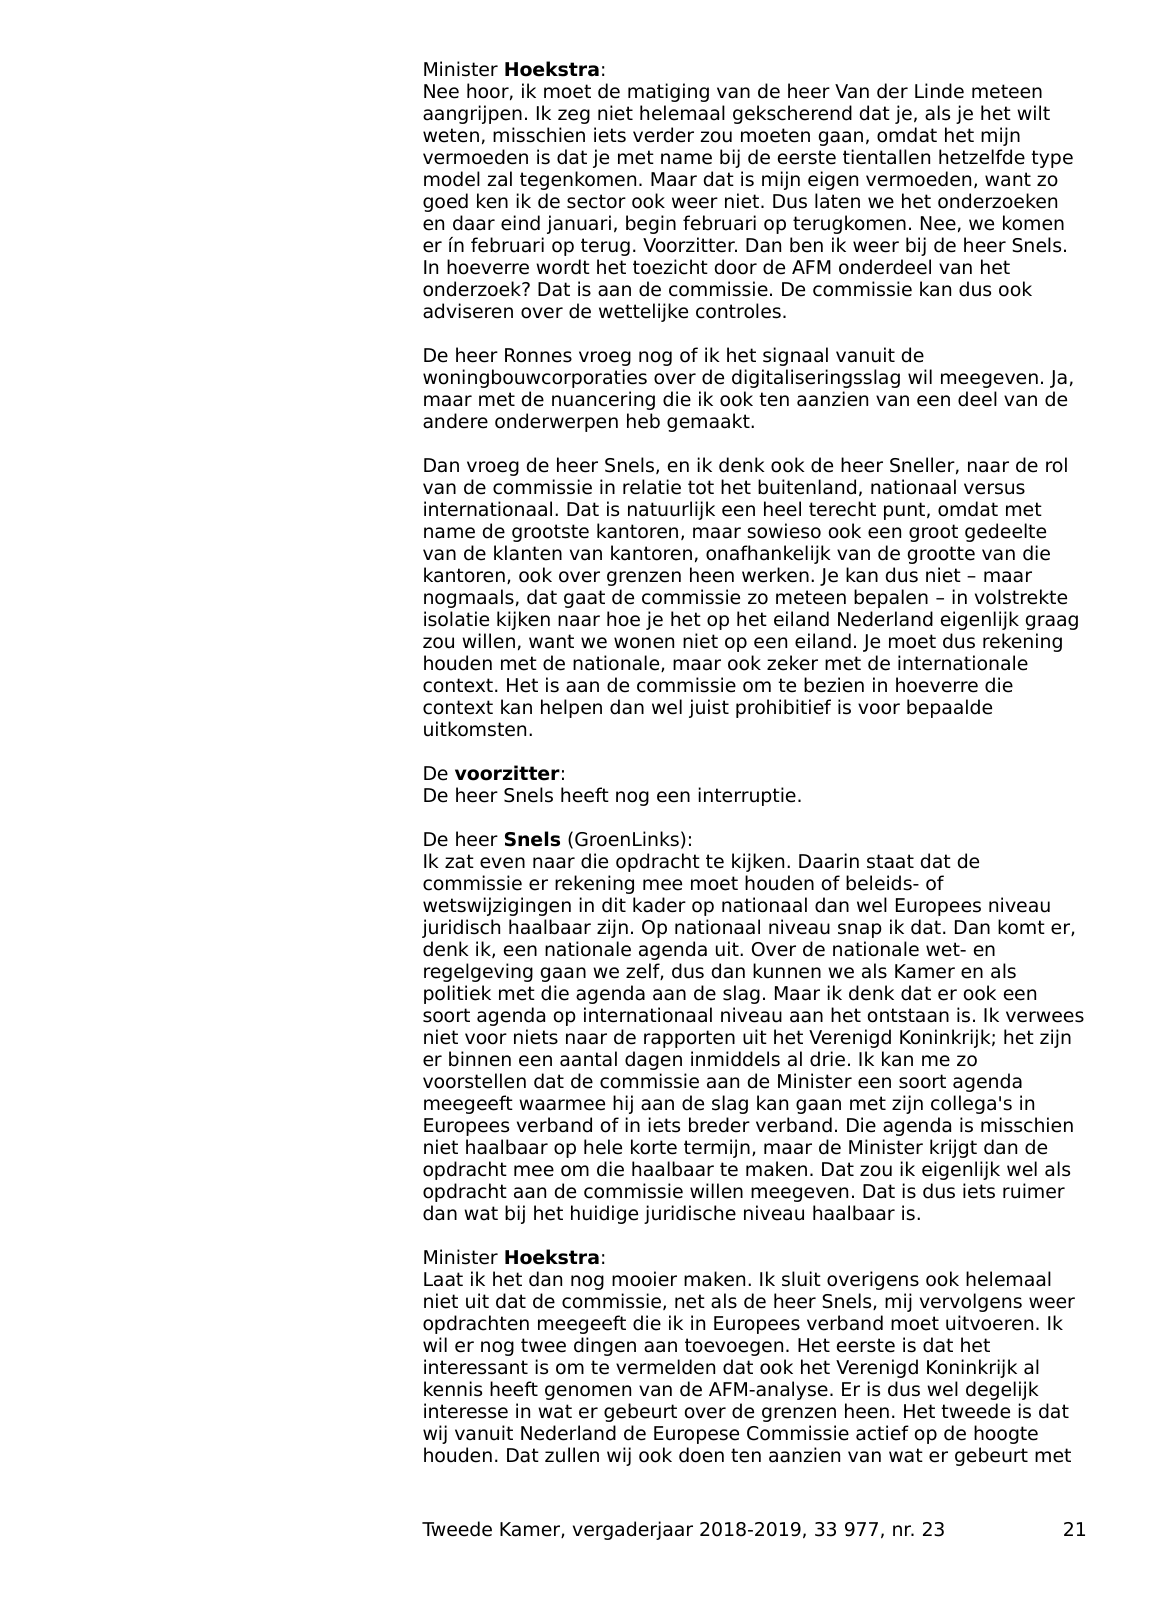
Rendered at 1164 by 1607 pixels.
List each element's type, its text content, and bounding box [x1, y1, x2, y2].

text Laat ik het dan nog mooier maken. Ik sluit overigens ook helemaal niet uit dat de commissie, net als de heer Snels, mij vervolgens weer opdrachten meegeeft die ik in Europees verband moet uitvoeren. Ik wil er nog twee dingen aan toevoegen. Het eerste is dat het interessant is om te vermelden dat ook het Verenigd Koninkrijk al kennis heeft genomen van de AFM-analyse. Er is dus wel degelijk interesse in wat er gebeurt over de grenzen heen. Het tweede is dat wij vanuit Nederland de Europese Commissie actief op de hoogte houden. Dat zullen wij ook doen ten aanzien van wat er gebeurt met [422, 1269, 1087, 1467]
text Dan vroeg de heer Snels, en ik denk ook de heer Sneller, naar de rol van de commissie in relatie tot het buitenland, nationaal versus internationaal. Dat is natuurlijk een heel terecht punt, omdat met name de grootste kantoren, maar sowieso ook een groot gedeelte van de klanten van kantoren, onafhankelijk van de grootte van die kantoren, ook over grenzen heen werken. Je kan dus niet – maar nogmaals, dat gaat de commissie zo meteen bepalen – in volstrekte isolatie kijken naar hoe je het op het eiland Nederland eigenlijk graag zou willen, want we wonen niet op een eiland. Je moet dus rekening houden met de nationale, maar ook zeker met de internationale context. Het is aan de commissie om te bezien in hoeverre die context kan helpen dan wel juist prohibitief is voor bepaalde uitkomsten. [422, 455, 1087, 741]
text De heer Ronnes vroeg nog of ik het signaal vanuit de woningbouwcorporaties over de digitaliseringsslag wil meegeven. Ja, maar met de nuancering die ik ook ten aanzien van een deel van de andere onderwerpen heb gemaakt. [422, 345, 1087, 433]
text Minister Hoekstra: [422, 1247, 1087, 1269]
text Nee hoor, ik moet de matiging van de heer Van der Linde meteen aangrijpen. Ik zeg niet helemaal gekscherend dat je, als je het wilt weten, misschien iets verder zou moeten gaan, omdat het mijn vermoeden is dat je met name bij de eerste tientallen hetzelfde type model zal tegenkomen. Maar dat is mijn eigen vermoeden, want zo goed ken ik de sector ook weer niet. Dus laten we het onderzoeken en daar eind januari, begin februari op terugkomen. Nee, we komen er ín februari op terug. Voorzitter. Dan ben ik weer bij de heer Snels. In hoeverre wordt het toezicht door de AFM onderdeel van het onderzoek? Dat is aan de commissie. De commissie kan dus ook adviseren over de wettelijke controles. [422, 81, 1087, 323]
text Ik zat even naar die opdracht te kijken. Daarin staat dat de commissie er rekening mee moet houden of beleids- of wetswijzigingen in dit kader op nationaal dan wel Europees niveau juridisch haalbaar zijn. Op nationaal niveau snap ik dat. Dan komt er, denk ik, een nationale agenda uit. Over de nationale wet- en regelgeving gaan we zelf, dus dan kunnen we als Kamer en als politiek met die agenda aan de slag. Maar ik denk dat er ook een soort agenda op internationaal niveau aan het ontstaan is. Ik verwees niet voor niets naar de rapporten uit het Verenigd Koninkrijk; het zijn er binnen een aantal dagen inmiddels al drie. Ik kan me zo voorstellen dat de commissie aan de Minister een soort agenda meegeeft waarmee hij aan de slag kan gaan met zijn collega's in Europees verband of in iets breder verband. Die agenda is misschien niet haalbaar op hele korte termijn, maar de Minister krijgt dan de opdracht mee om die haalbaar te maken. Dat zou ik eigenlijk wel als opdracht aan de commissie willen meegeven. Dat is dus iets ruimer dan wat bij het huidige juridische niveau haalbaar is. [422, 851, 1087, 1225]
text De heer Snels heeft nog een interruptie. [422, 785, 1087, 807]
text De heer Snels (GroenLinks): [422, 829, 1087, 851]
text Minister Hoekstra: [422, 59, 1087, 81]
text De voorzitter: [422, 763, 1087, 785]
